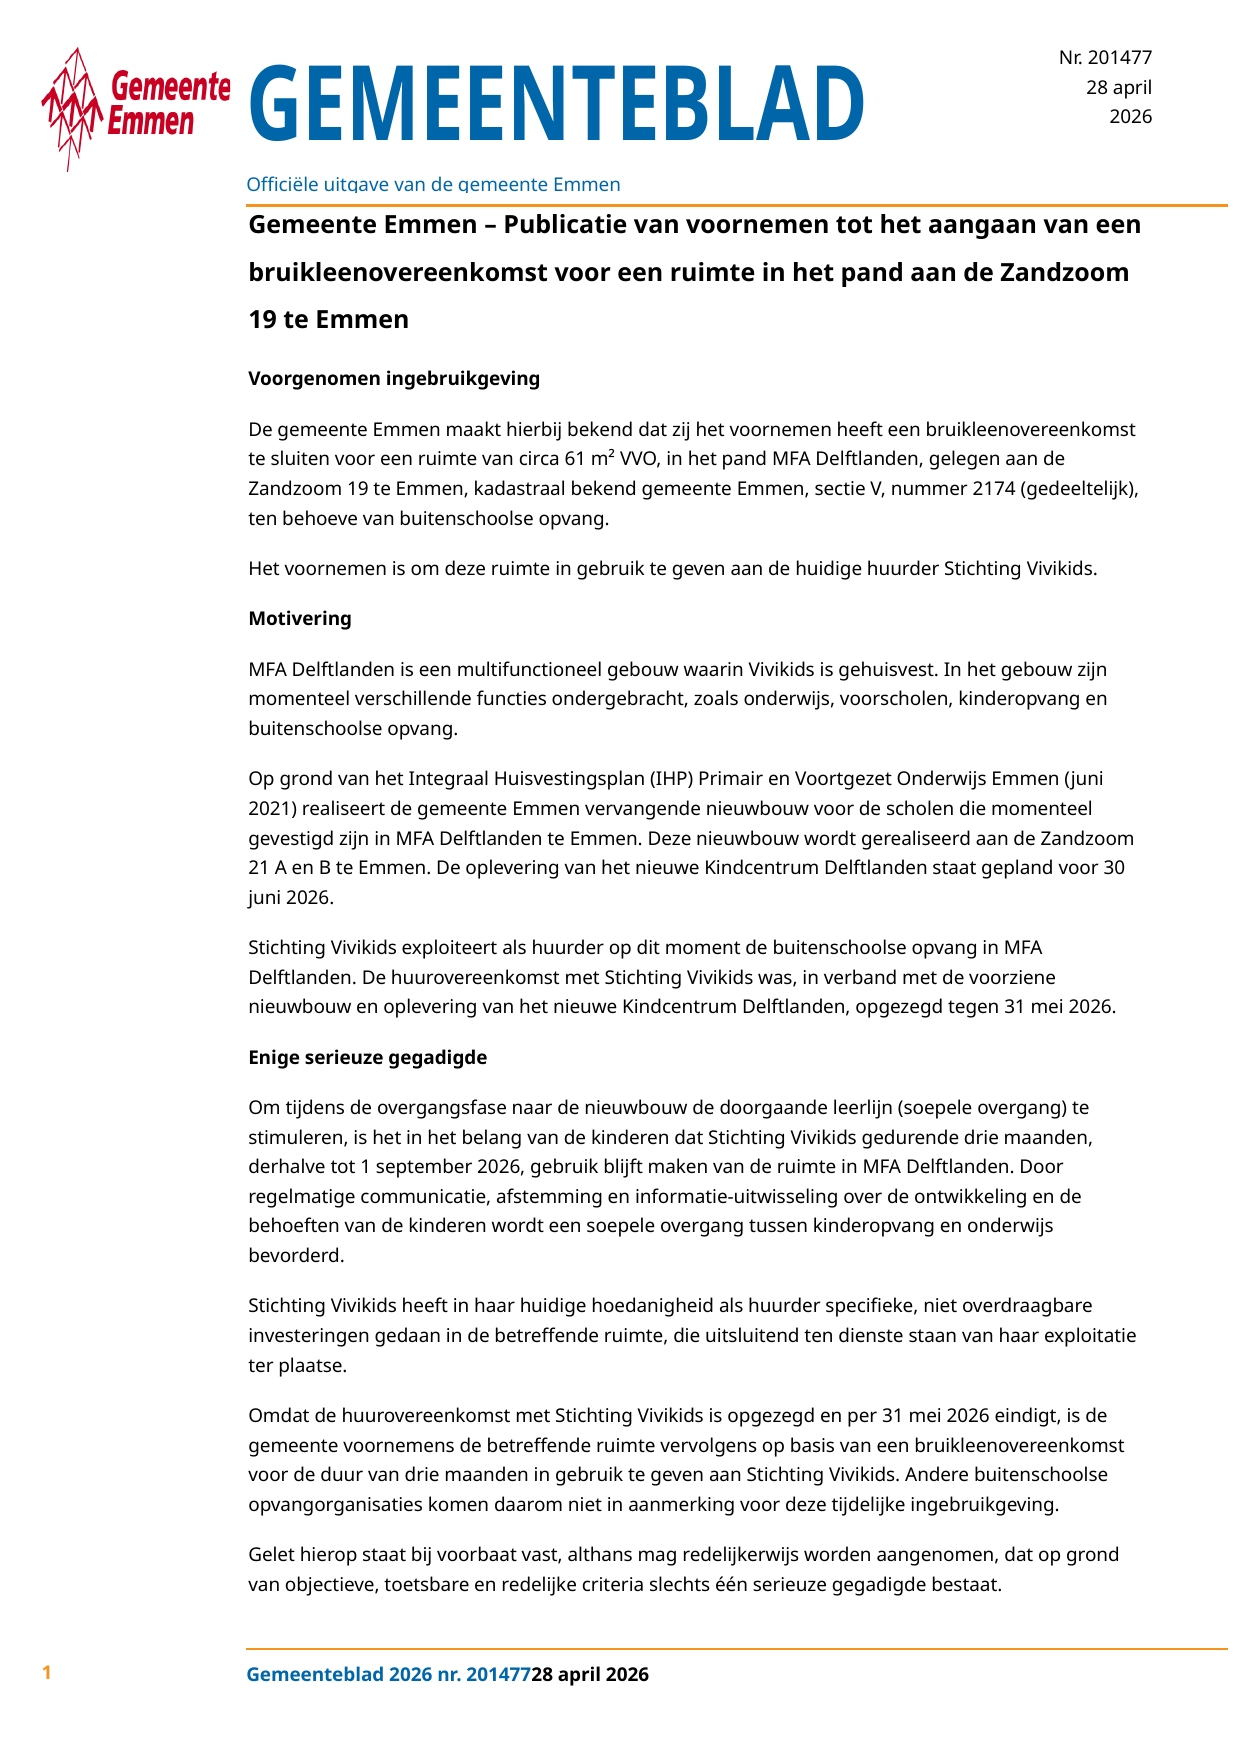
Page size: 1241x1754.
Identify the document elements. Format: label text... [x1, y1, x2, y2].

text MFA Delftlanden is een multifunctioneel gebouw waarin Vivikids is gehuisvest. In het gebouw zijn momenteel verschillende functies ondergebracht, zoals onderwijs, voorscholen, kinderopvang en buitenschoolse opvang. [248, 656, 1152, 741]
text Motivering [248, 606, 1152, 631]
text Op grond van het Integraal Huisvestingsplan (IHP) Primair en Voortgezet Onderwijs Emmen (juni 2021) realiseert de gemeente Emmen vervangende nieuwbouw voor de scholen die momenteel gevestigd zijn in MFA Delftlanden te Emmen. Deze nieuwbouw wordt gerealiseerd aan de Zandzoom 21 A en B te Emmen. De oplevering van het nieuwe Kindcentrum Delftlanden staat gepland voor 30 juni 2026. [248, 766, 1152, 909]
text Gelet hierop staat bij voorbaat vast, althans mag redelijkerwijs worden aangenomen, dat op grond van objectieve, toetsbare en redelijke criteria slechts één serieuze gegadigde bestaat. [248, 1541, 1152, 1597]
text Stichting Vivikids exploiteert als huurder op dit moment de buitenschoolse opvang in MFA Delftlanden. De huurovereenkomst met Stichting Vivikids was, in verband met de voorziene nieuwbouw en oplevering van het nieuwe Kindcentrum Delftlanden, opgezegd tegen 31 mei 2026. [248, 934, 1152, 1019]
picture [41, 47, 231, 172]
text Voorgenomen ingebruikgeving [248, 366, 1152, 391]
text Stichting Vivikids heeft in haar huidige hoedanigheid als huurder specifieke, niet overdraagbare investeringen gedaan in de betreffende ruimte, die uitsluitend ten dienste staan van haar exploitatie ter plaatse. [248, 1293, 1152, 1377]
text De gemeente Emmen maakt hierbij bekend dat zij het voornemen heeft een bruikleenovereenkomst te sluiten voor een ruimte van circa 61 m² VVO, in het pand MFA Delftlanden, gelegen aan de Zandzoom 19 te Emmen, kadastraal bekend gemeente Emmen, sectie V, nummer 2174 (gedeeltelijk), ten behoeve van buitenschoolse opvang. [248, 416, 1152, 530]
text Omdat de huurovereenkomst met Stichting Vivikids is opgezegd en per 31 mei 2026 eindigt, is de gemeente voornemens de betreffende ruimte vervolgens op basis van een bruikleenovereenkomst voor de duur van drie maanden in gebruik te geven aan Stichting Vivikids. Andere buitenschoolse opvangorganisaties komen daarom niet in aanmerking voor deze tijdelijke ingebruikgeving. [248, 1402, 1152, 1517]
text Het voornemen is om deze ruimte in gebruik te geven aan de huidige huurder Stichting Vivikids. [248, 555, 1152, 581]
text Gemeente Emmen – Publicatie van voornemen tot het aangaan van een bruikleenovereenkomst voor een ruimte in het pand aan de Zandzoom 19 te Emmen [248, 207, 1152, 336]
text Enige serieuze gegadigde [248, 1044, 1152, 1069]
text Om tijdens de overgangsfase naar de nieuwbouw de doorgaande leerlijn (soepele overgang) te stimuleren, is het in het belang van de kinderen dat Stichting Vivikids gedurende drie maanden, derhalve tot 1 september 2026, gebruik blijft maken van de ruimte in MFA Delftlanden. Door regelmatige communicatie, afstemming en informatie-uitwisseling over de ontwikkeling en de behoeften van de kinderen wordt een soepele overgang tussen kinderopvang en onderwijs bevorderd. [248, 1094, 1152, 1268]
